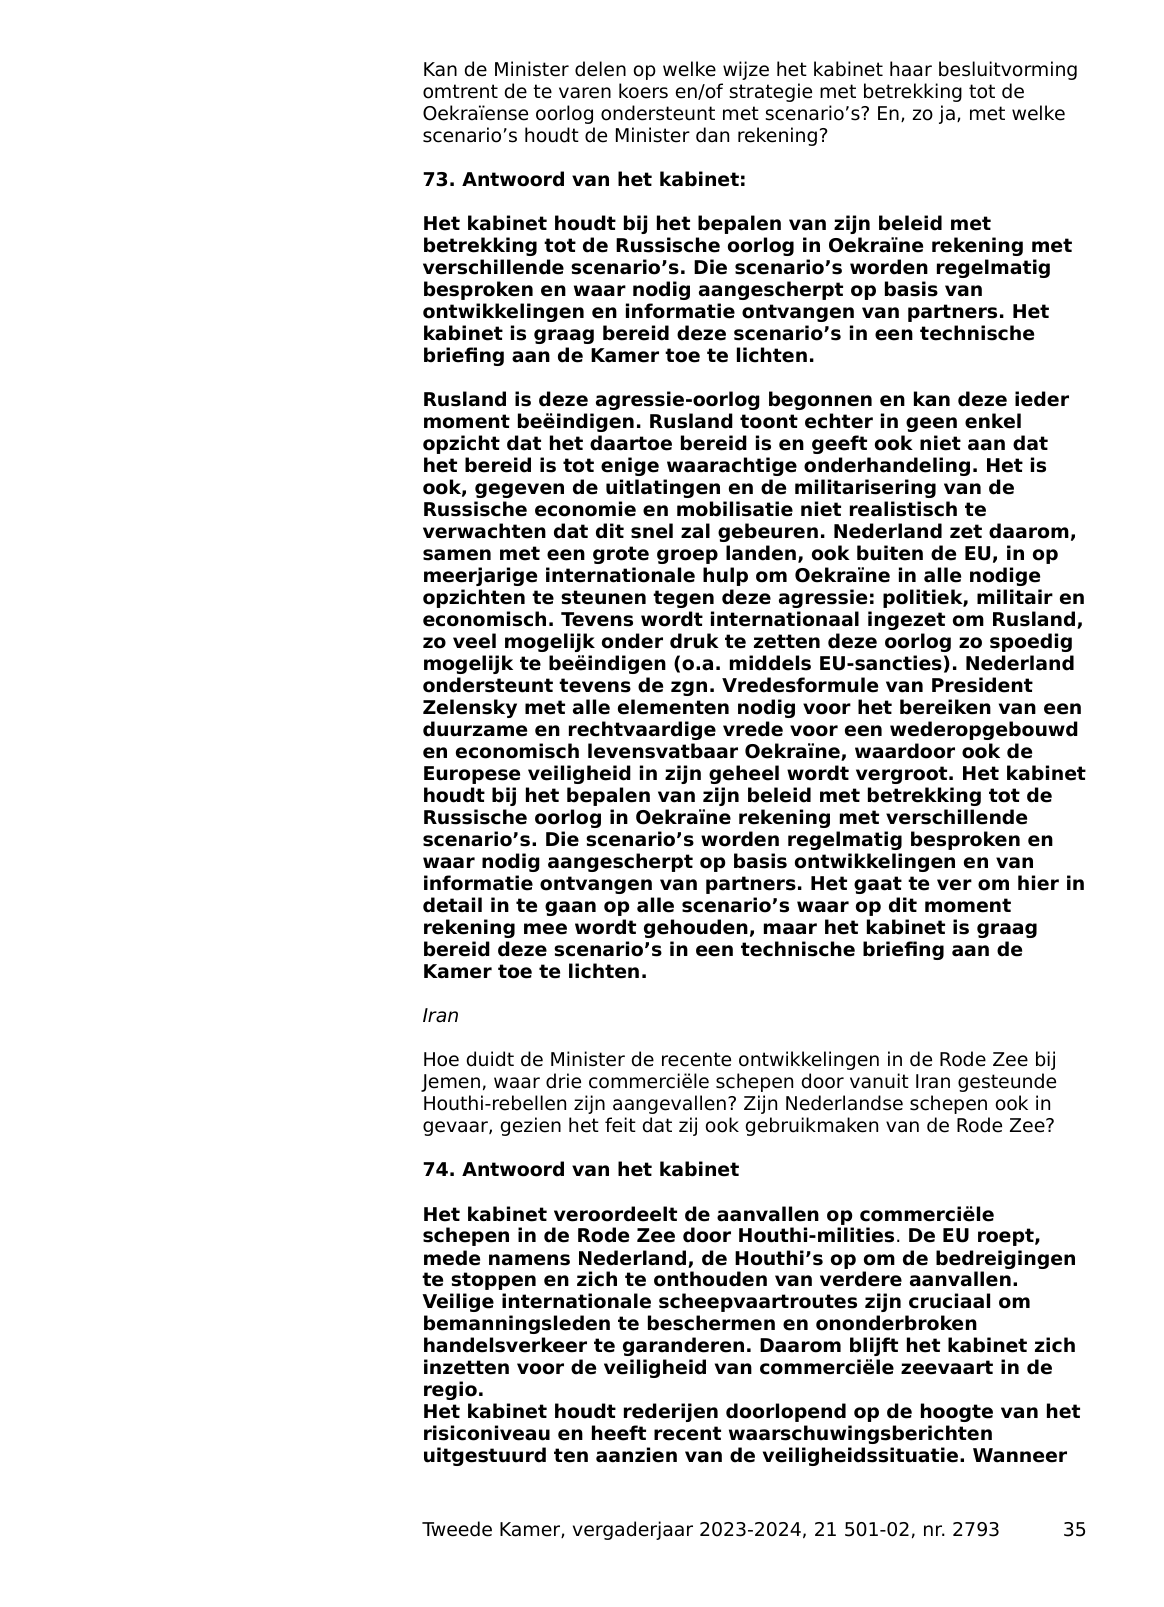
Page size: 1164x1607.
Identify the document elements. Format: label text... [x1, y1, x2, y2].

text Het kabinet houdt rederijen doorlopend op de hoogte van het risiconiveau en heeft recent waarschuwingsberichten uitgestuurd ten aanzien van de veiligheidssituatie. Wanneer [422, 1401, 1087, 1467]
text Het kabinet veroordeelt de aanvallen op commerciële schepen in de Rode Zee door Houthi-milities. De EU roept, mede namens Nederland, de Houthi’s op om de bedreigingen te stoppen en zich te onthouden van verdere aanvallen. Veilige internationale scheepvaartroutes zijn cruciaal om bemanningsleden te beschermen en ononderbroken handelsverkeer te garanderen. Daarom blijft het kabinet zich inzetten voor de veiligheid van commerciële zeevaart in de regio. [422, 1203, 1087, 1401]
subtitle 74. Antwoord van het kabinet [422, 1159, 1087, 1181]
subtitle 73. Antwoord van het kabinet: [422, 169, 1087, 191]
text Het kabinet houdt bij het bepalen van zijn beleid met betrekking tot de Russische oorlog in Oekraïne rekening met verschillende scenario’s. Die scenario’s worden regelmatig besproken en waar nodig aangescherpt op basis van ontwikkelingen en informatie ontvangen van partners. Het kabinet is graag bereid deze scenario’s in een technische briefing aan de Kamer toe te lichten. [422, 213, 1087, 367]
text Rusland is deze agressie-oorlog begonnen en kan deze ieder moment beëindigen. Rusland toont echter in geen enkel opzicht dat het daartoe bereid is en geeft ook niet aan dat het bereid is tot enige waarachtige onderhandeling. Het is ook, gegeven de uitlatingen en de militarisering van de Russische economie en mobilisatie niet realistisch te verwachten dat dit snel zal gebeuren. Nederland zet daarom, samen met een grote groep landen, ook buiten de EU, in op meerjarige internationale hulp om Oekraïne in alle nodige opzichten te steunen tegen deze agressie: politiek, militair en economisch. Tevens wordt internationaal ingezet om Rusland, zo veel mogelijk onder druk te zetten deze oorlog zo spoedig mogelijk te beëindigen (o.a. middels EU-sancties). Nederland ondersteunt tevens de zgn. Vredesformule van President Zelensky met alle elementen nodig voor het bereiken van een duurzame en rechtvaardige vrede voor een wederopgebouwd en economisch levensvatbaar Oekraïne, waardoor ook de Europese veiligheid in zijn geheel wordt vergroot. Het kabinet houdt bij het bepalen van zijn beleid met betrekking tot de Russische oorlog in Oekraïne rekening met verschillende scenario’s. Die scenario’s worden regelmatig besproken en waar nodig aangescherpt op basis ontwikkelingen en van informatie ontvangen van partners. Het gaat te ver om hier in detail in te gaan op alle scenario’s waar op dit moment rekening mee wordt gehouden, maar het kabinet is graag bereid deze scenario’s in een technische briefing aan de Kamer toe te lichten. [422, 389, 1087, 983]
text Hoe duidt de Minister de recente ontwikkelingen in de Rode Zee bij Jemen, waar drie commerciële schepen door vanuit Iran gesteunde Houthi-rebellen zijn aangevallen? Zijn Nederlandse schepen ook in gevaar, gezien het feit dat zij ook gebruikmaken van de Rode Zee? [422, 1049, 1087, 1137]
text Kan de Minister delen op welke wijze het kabinet haar besluitvorming omtrent de te varen koers en/of strategie met betrekking tot de Oekraïense oorlog ondersteunt met scenario’s? En, zo ja, met welke scenario’s houdt de Minister dan rekening? [422, 59, 1087, 147]
subtitle Iran [422, 1005, 1087, 1027]
